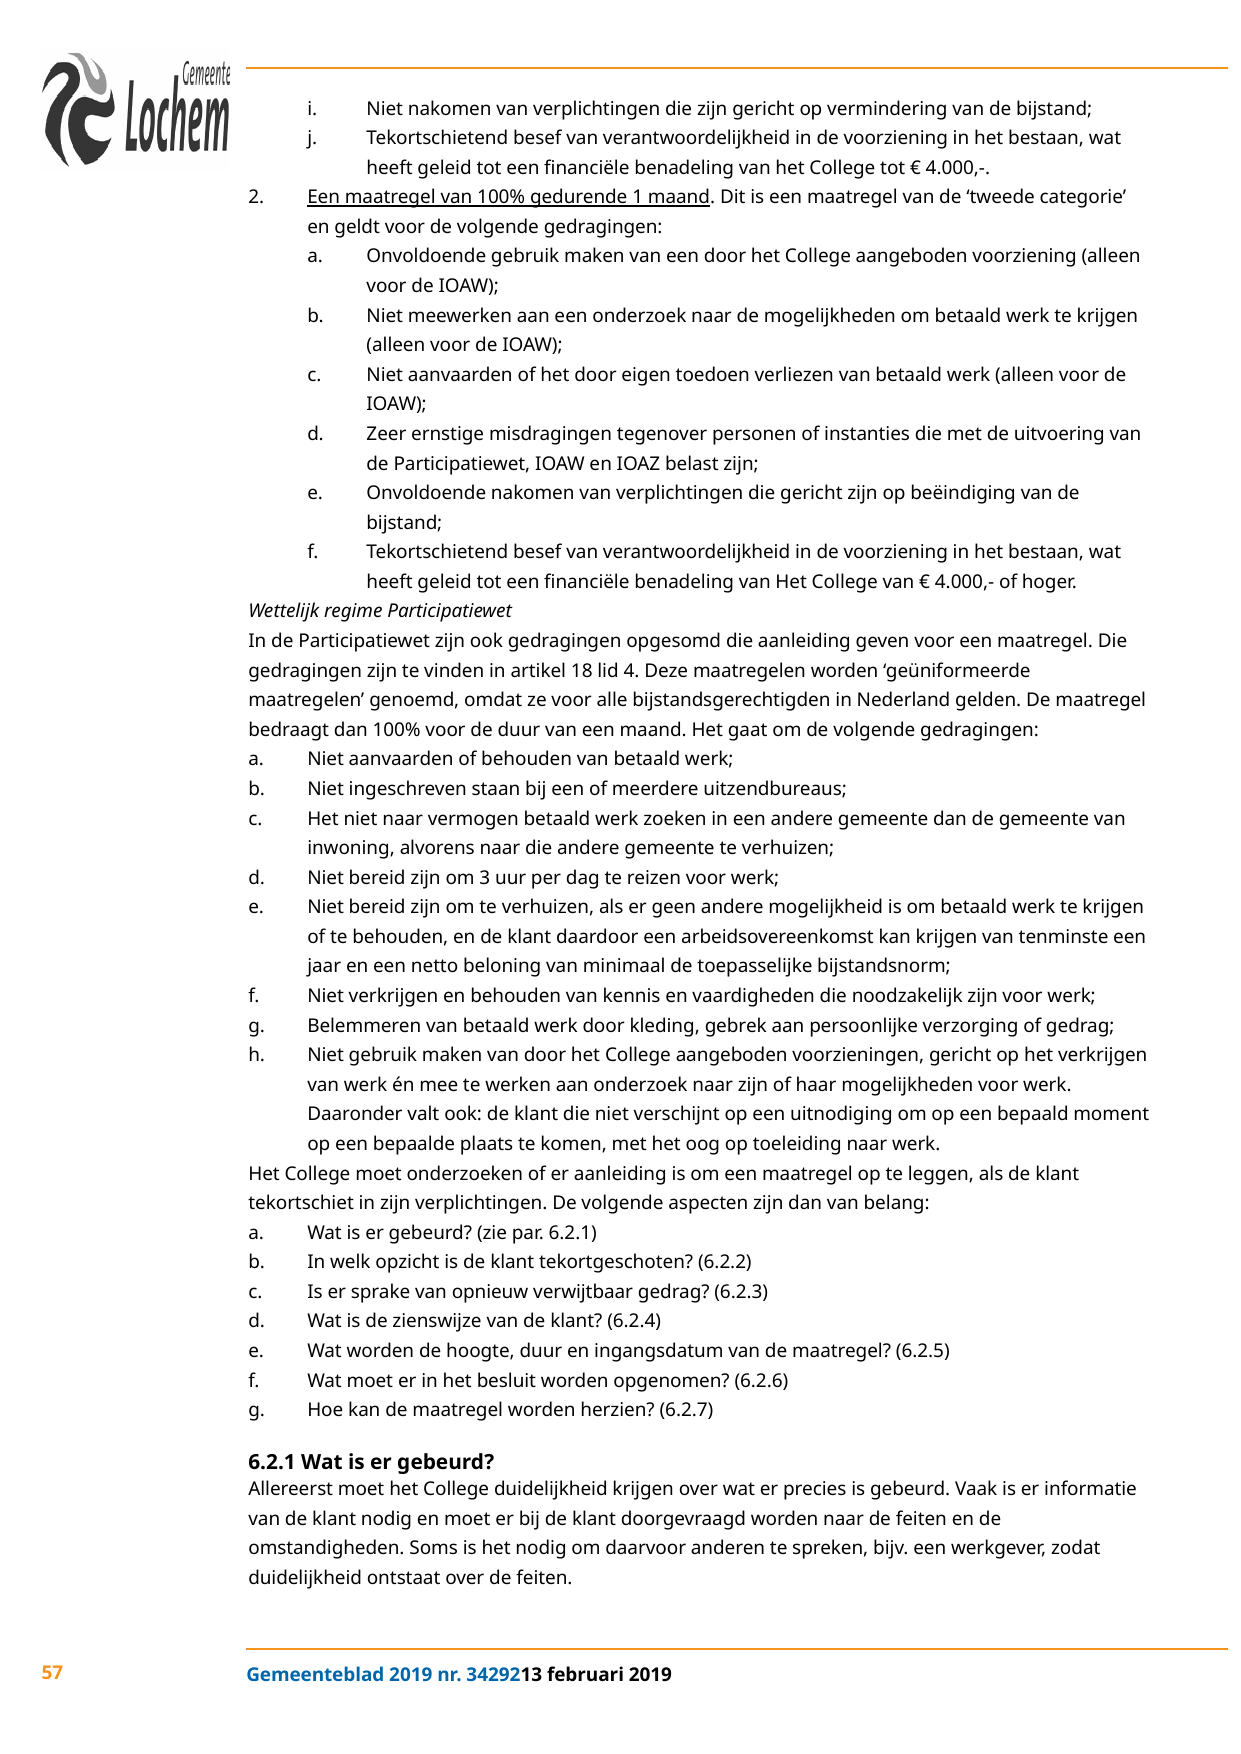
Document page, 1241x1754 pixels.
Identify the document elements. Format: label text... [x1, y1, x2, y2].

list Niet bereid zijn om 3 uur per dag te reizen voor werk; [248, 864, 1152, 890]
list Wat moet er in het besluit worden opgenomen? (6.2.6) [248, 1367, 1152, 1393]
list Het niet naar vermogen betaald werk zoeken in een andere gemeente dan de gemeente van inwoning, alvorens naar die andere gemeente te verhuizen; [248, 805, 1152, 860]
list Tekortschietend besef van verantwoordelijkheid in de voorziening in het bestaan, wat heeft geleid tot een financiële benadeling van Het College van € 4.000,- of hoger. [307, 538, 1152, 594]
text Wettelijk regime Participatiewet [248, 598, 1152, 623]
list Wat is de zienswijze van de klant? (6.2.4) [248, 1308, 1152, 1333]
list Niet verkrijgen en behouden van kennis en vaardigheden die noodzakelijk zijn voor werk; [248, 982, 1152, 1008]
list Niet aanvaarden of behouden van betaald werk; [248, 746, 1152, 771]
text Het College moet onderzoeken of er aanleiding is om een maatregel op te leggen, als de klant tekortschiet in zijn verplichtingen. De volgende aspecten zijn dan van belang: [248, 1160, 1152, 1215]
text Allereerst moet het College duidelijkheid krijgen over wat er precies is gebeurd. Vaak is er informatie van de klant nodig en moet er bij de klant doorgevraagd worden naar de feiten en de omstandigheden. Soms is het nodig om daarvoor anderen te spreken, bijv. een werkgever, zodat duidelijkheid ontstaat over de feiten. [248, 1475, 1152, 1590]
list Wat worden de hoogte, duur en ingangsdatum van de maatregel? (6.2.5) [248, 1337, 1152, 1363]
list Hoe kan de maatregel worden herzien? (6.2.7) [248, 1396, 1152, 1422]
list Niet aanvaarden of het door eigen toedoen verliezen van betaald werk (alleen voor de IOAW); [307, 361, 1152, 416]
list Zeer ernstige misdragingen tegenover personen of instanties die met de uitvoering van de Participatiewet, IOAW en IOAZ belast zijn; [307, 420, 1152, 476]
list Niet gebruik maken van door het College aangeboden voorzieningen, gericht op het verkrijgen van werk én mee te werken aan onderzoek naar zijn of haar mogelijkheden voor werk. Daaronder valt ook: de klant die niet verschijnt op een uitnodiging om op een bepaald moment op een bepaalde plaats te komen, met het oog op toeleiding naar werk. [248, 1041, 1152, 1156]
list Niet nakomen van verplichtingen die zijn gericht op vermindering van de bijstand; [307, 95, 1152, 121]
text In de Participatiewet zijn ook gedragingen opgesomd die aanleiding geven voor een maatregel. Die gedragingen zijn te vinden in artikel 18 lid 4. Deze maatregelen worden ‘geüniformeerde maatregelen’ genoemd, omdat ze voor alle bijstandsgerechtigden in Nederland gelden. De maatregel bedraagt dan 100% voor de duur van een maand. Het gaat om de volgende gedragingen: [248, 627, 1152, 742]
list Wat is er gebeurd? (zie par. 6.2.1) [248, 1219, 1152, 1245]
list Niet bereid zijn om te verhuizen, als er geen andere mogelijkheid is om betaald werk te krijgen of te behouden, en de klant daardoor een arbeidsovereenkomst kan krijgen van tenminste een jaar en een netto beloning van minimaal de toepasselijke bijstandsnorm; [248, 893, 1152, 978]
text 6.2.1 Wat is er gebeurd? [248, 1447, 1152, 1475]
list Niet meewerken aan een onderzoek naar de mogelijkheden om betaald werk te krijgen (alleen voor de IOAW); [307, 302, 1152, 357]
list Onvoldoende nakomen van verplichtingen die gericht zijn op beëindiging van de bijstand; [307, 479, 1152, 535]
list Tekortschietend besef van verantwoordelijkheid in de voorziening in het bestaan, wat heeft geleid tot een financiële benadeling van het College tot € 4.000,-. [307, 124, 1152, 180]
list In welk opzicht is de klant tekortgeschoten? (6.2.2) [248, 1248, 1152, 1274]
list Niet ingeschreven staan bij een of meerdere uitzendbureaus; [248, 775, 1152, 801]
picture [41, 47, 231, 172]
list Een maatregel van 100% gedurende 1 maand. Dit is een maatregel van de ‘tweede categorie’ en geldt voor de volgende gedragingen: [248, 183, 1152, 239]
list Belemmeren van betaald werk door kleding, gebrek aan persoonlijke verzorging of gedrag; [248, 1012, 1152, 1038]
list Is er sprake van opnieuw verwijtbaar gedrag? (6.2.3) [248, 1278, 1152, 1304]
list Onvoldoende gebruik maken van een door het College aangeboden voorziening (alleen voor de IOAW); [307, 243, 1152, 298]
